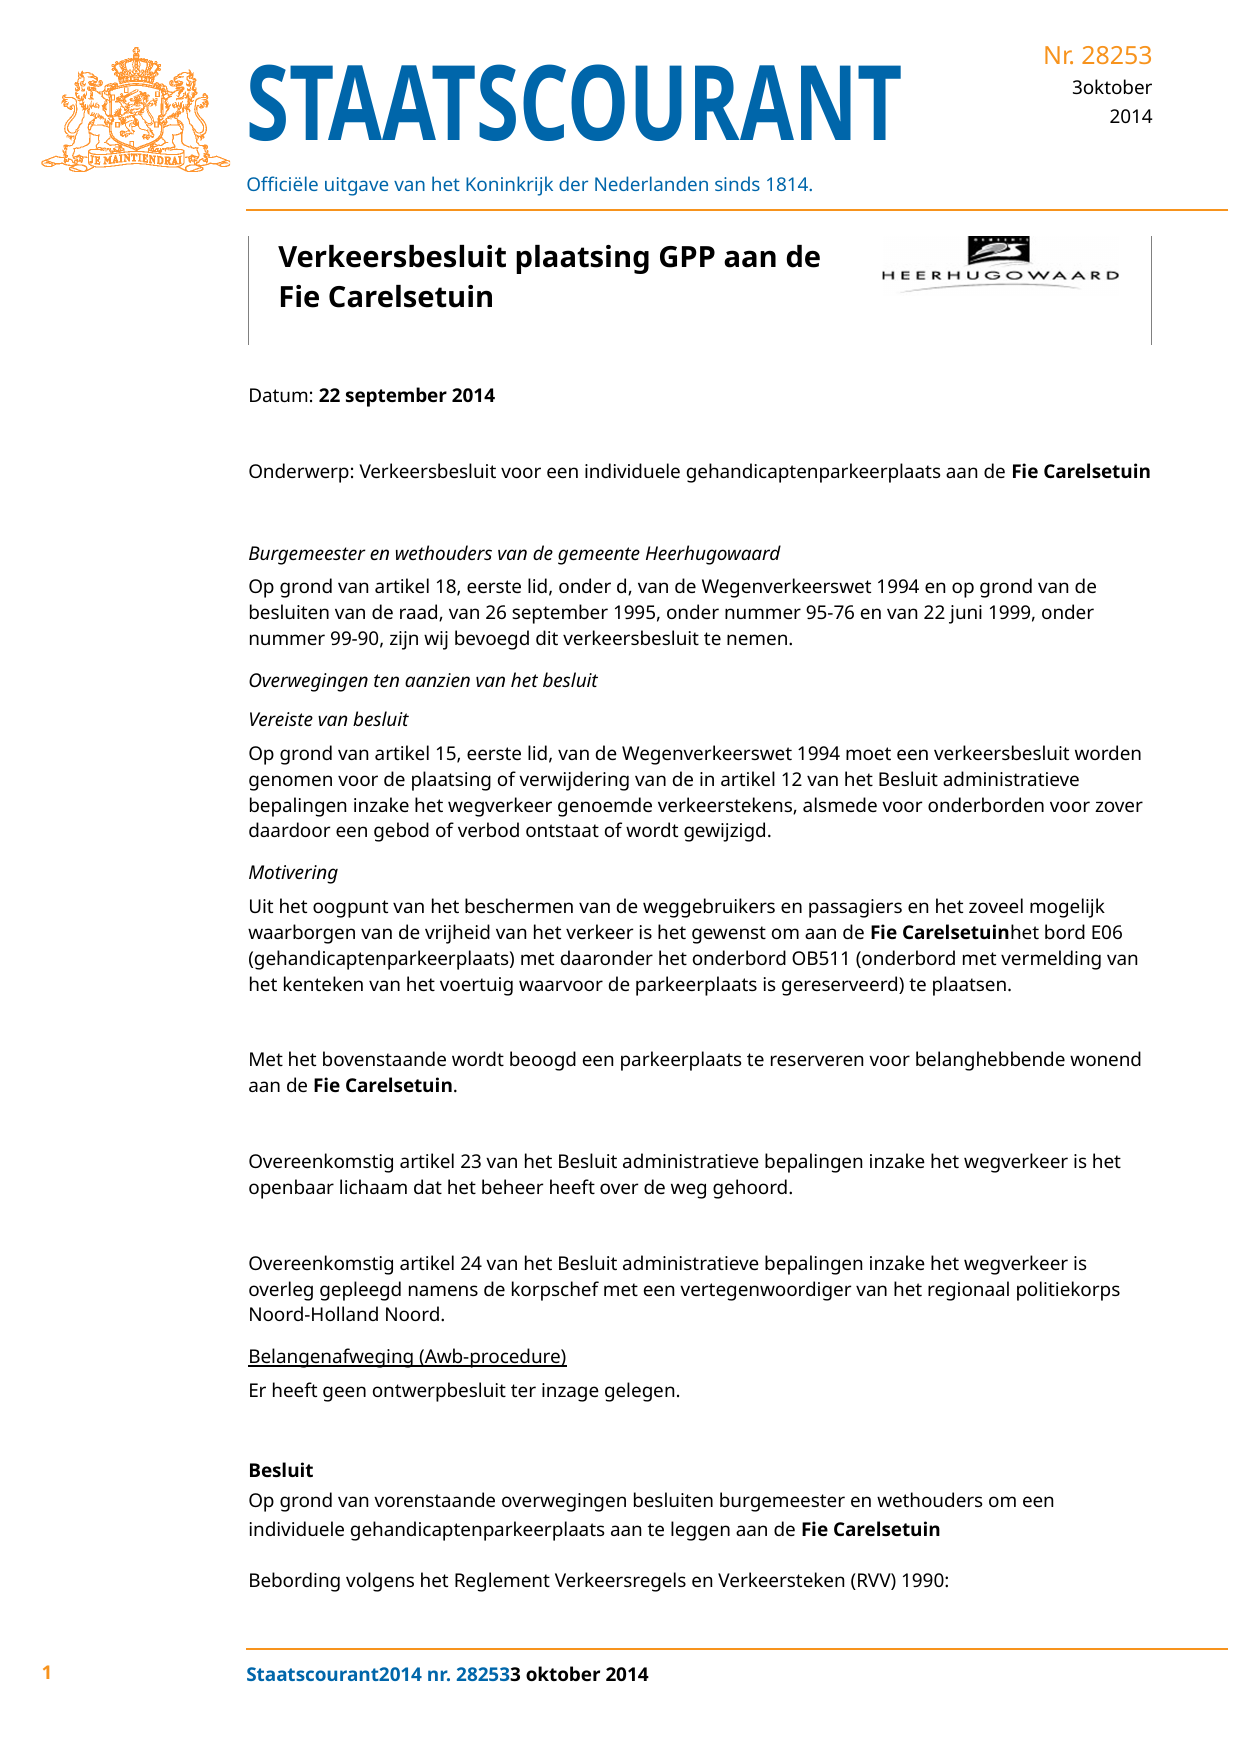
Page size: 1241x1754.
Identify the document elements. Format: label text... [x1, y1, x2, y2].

text Er heeft geen ontwerpbesluit ter inzage gelegen. [248, 1377, 1152, 1403]
text Uit het oogpunt van het beschermen van de weggebruikers en passagiers en het zoveel mogelijk waarborgen van de vrijheid van het verkeer is het gewenst om aan de Fie Carelsetuinhet bord E06 (gehandicaptenparkeerplaats) met daaronder het onderbord OB511 (onderbord met vermelding van het kenteken van het voertuig waarvoor de parkeerplaats is gereserveerd) te plaatsen. [248, 893, 1152, 996]
picture [882, 236, 1119, 296]
text Bebording volgens het Reglement Verkeersregels en Verkeersteken (RVV) 1990: [248, 1567, 1152, 1592]
text Besluit [248, 1457, 1152, 1483]
table_header [850, 236, 1151, 345]
text Overwegingen ten aanzien van het besluit [248, 667, 1152, 693]
text Motivering [248, 859, 1152, 885]
text Overeenkomstig artikel 23 van het Besluit administratieve bepalingen inzake het wegverkeer is het openbaar lichaam dat het beheer heeft over de weg gehoord. [248, 1148, 1152, 1200]
text Onderwerp: Verkeersbesluit voor een individuele gehandicaptenparkeerplaats aan de Fie Carelsetuin [248, 458, 1152, 484]
text Vereiste van besluit [248, 706, 1152, 732]
text Op grond van artikel 18, eerste lid, onder d, van de Wegenverkeerswet 1994 en op grond van de besluiten van de raad, van 26 september 1995, onder nummer 95-76 en van 22 juni 1999, onder nummer 99-90, zijn wij bevoegd dit verkeersbesluit te nemen. [248, 574, 1152, 651]
text Belangenafweging (Awb-procedure) [248, 1343, 1152, 1369]
text Burgemeester en wethouders van de gemeente Heerhugowaard [248, 540, 1152, 565]
text Overeenkomstig artikel 24 van het Besluit administratieve bepalingen inzake het wegverkeer is overleg gepleegd namens de korpschef met een vertegenwoordiger van het regionaal politiekorps Noord-Holland Noord. [248, 1250, 1152, 1327]
text Op grond van artikel 15, eerste lid, van de Wegenverkeerswet 1994 moet een verkeersbesluit worden genomen voor de plaatsing of verwijdering van de in artikel 12 van het Besluit administratieve bepalingen inzake het wegverkeer genoemde verkeerstekens, alsmede voor onderborden voor zover daardoor een gebod of verbod ontstaat of wordt gewijzigd. [248, 740, 1152, 843]
text Datum: 22 september 2014 [248, 383, 1152, 408]
table_header Verkeersbesluit plaatsing GPP aan de Fie Carelsetuin [249, 236, 850, 345]
text Op grond van vorenstaande overwegingen besluiten burgemeester en wethouders om een individuele gehandicaptenparkeerplaats aan te leggen aan de Fie Carelsetuin [248, 1487, 1152, 1542]
text Met het bovenstaande wordt beoogd een parkeerplaats te reserveren voor belanghebbende wonend aan de Fie Carelsetuin. [248, 1047, 1152, 1098]
picture [41, 47, 231, 172]
